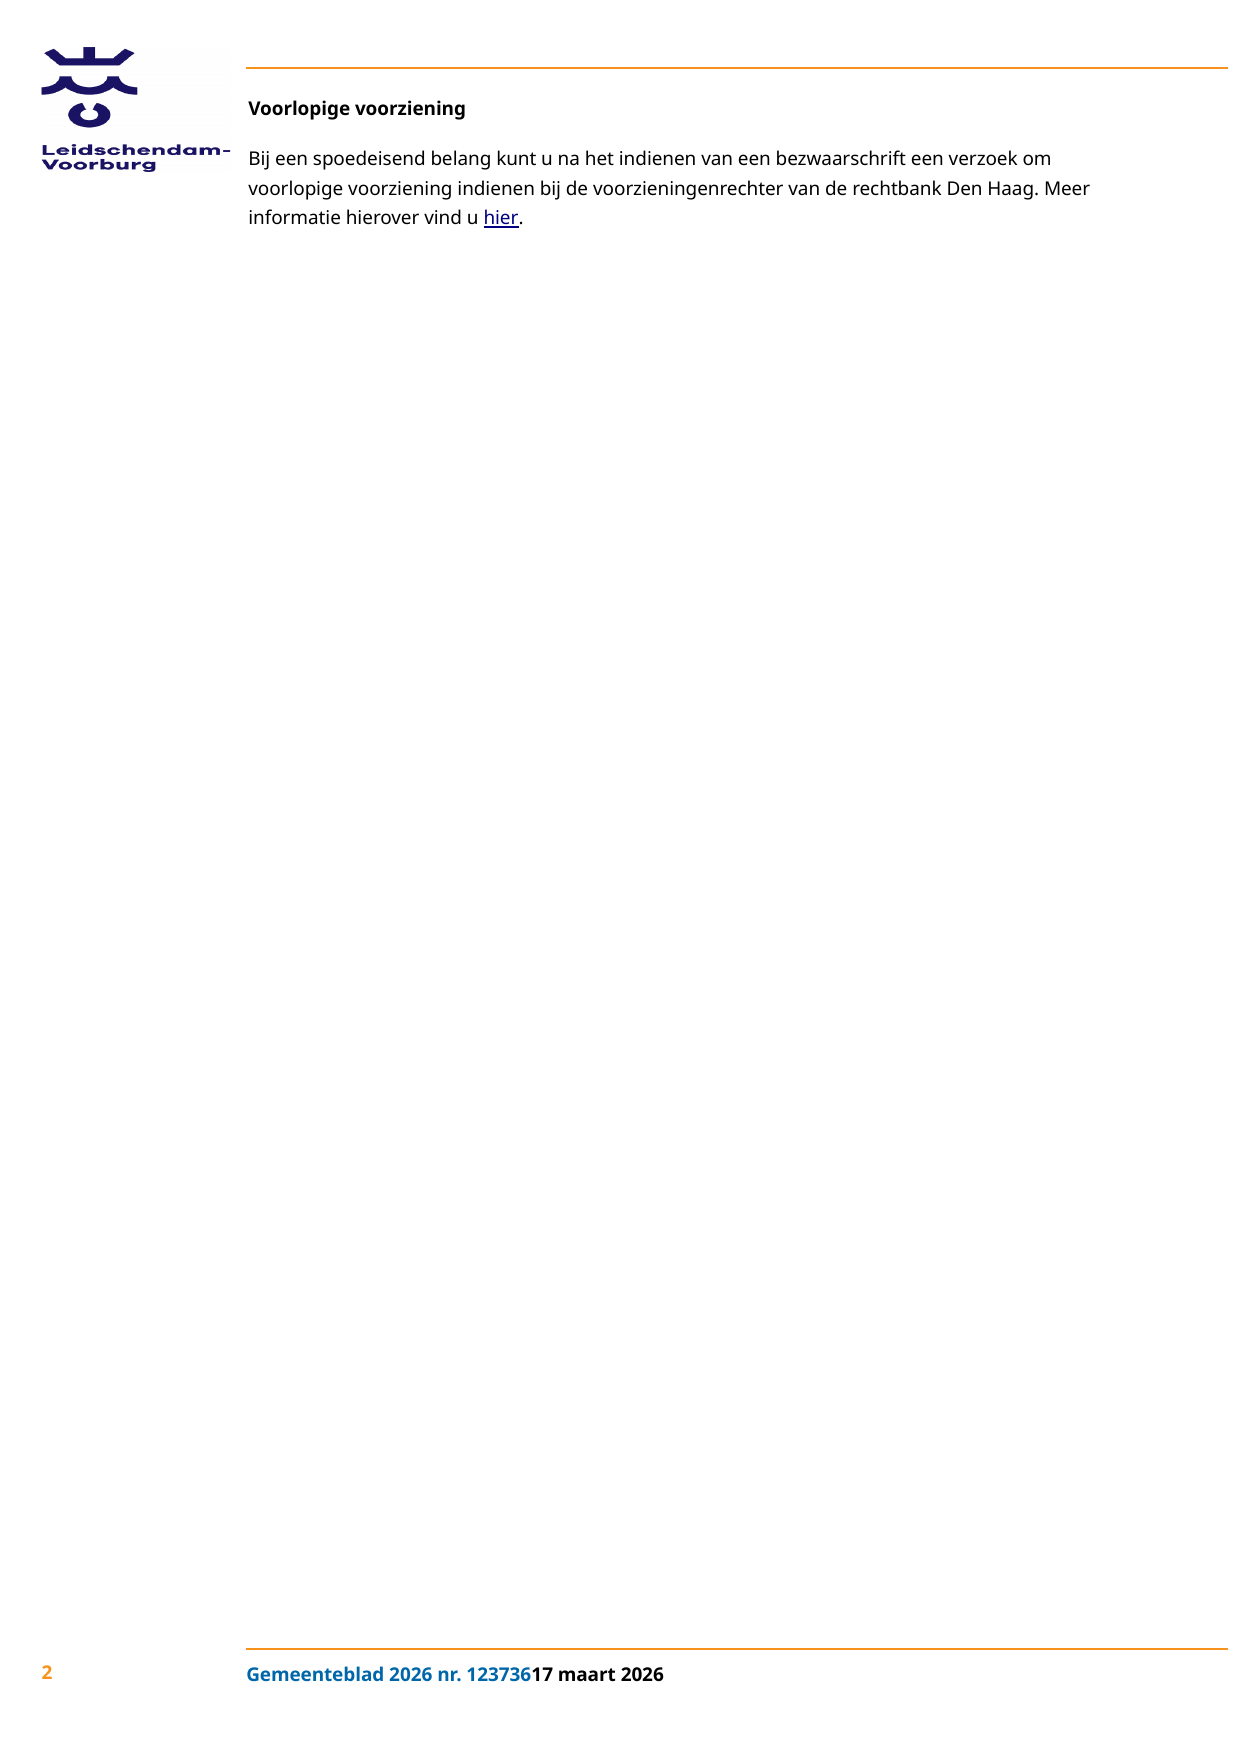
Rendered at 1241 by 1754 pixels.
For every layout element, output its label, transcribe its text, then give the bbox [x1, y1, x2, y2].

text Voorlopige voorziening [248, 95, 1152, 121]
text Bij een spoedeisend belang kunt u na het indienen van een bezwaarschrift een verzoek om voorlopige voorziening indienen bij de voorzieningenrechter van de rechtbank Den Haag. Meer informatie hierover vind u hier. [248, 145, 1152, 230]
picture [41, 47, 231, 172]
